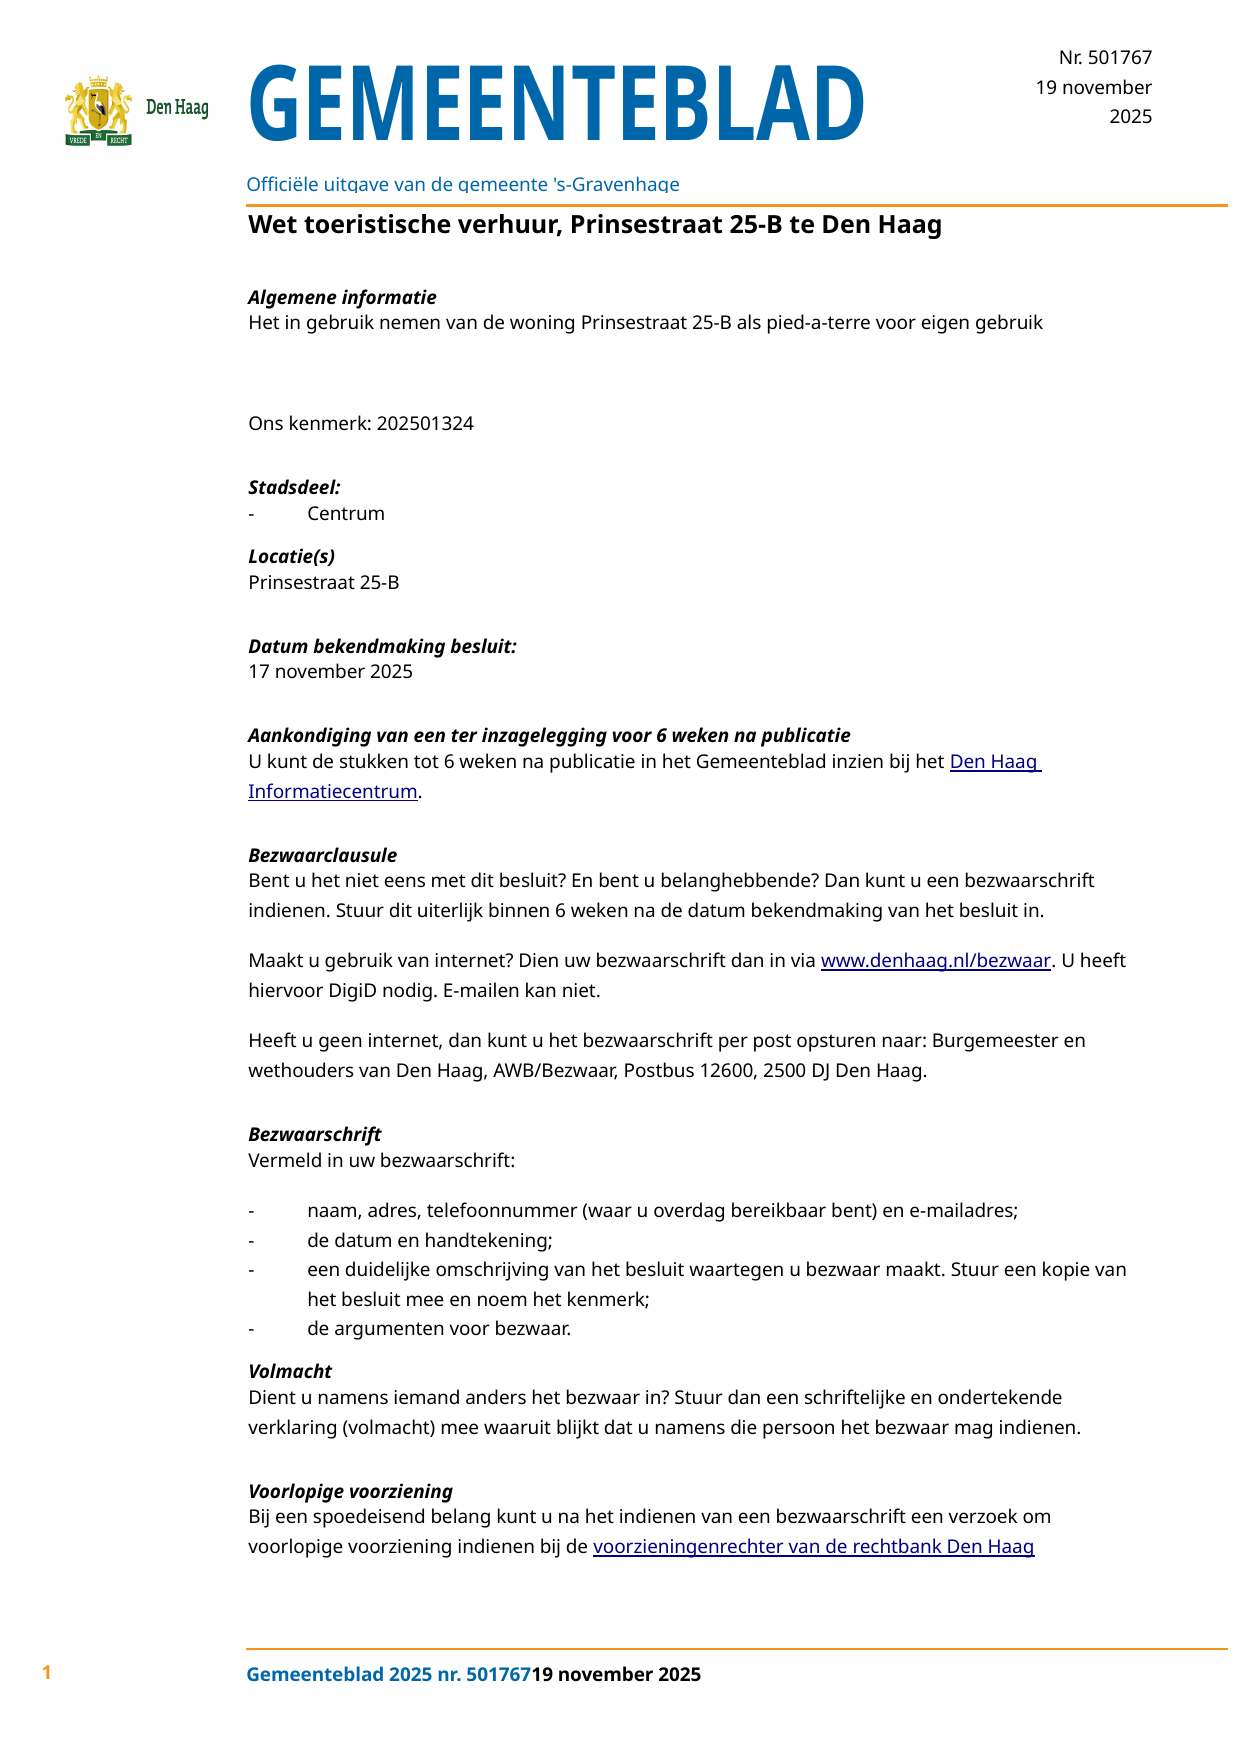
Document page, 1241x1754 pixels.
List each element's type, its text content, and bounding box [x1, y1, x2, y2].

text Aankondiging van een ter inzagelegging voor 6 weken na publicatie [248, 723, 1152, 748]
text Wet toeristische verhuur, Prinsestraat 25-B te Den Haag [248, 207, 1152, 241]
text Bij een spoedeisend belang kunt u na het indienen van een bezwaarschrift een verzoek om voorlopige voorziening indienen bij de voorzieningenrechter van de rechtbank Den Haag [248, 1504, 1152, 1559]
text Dient u namens iemand anders het bezwaar in? Stuur dan een schriftelijke en ondertekende verklaring (volmacht) mee waaruit blijkt dat u namens die persoon het bezwaar mag indienen. [248, 1384, 1152, 1440]
text Ons kenmerk: 202501324 [248, 410, 1152, 436]
picture [41, 47, 231, 172]
list de datum en handtekening; [248, 1227, 1152, 1253]
text Bezwaarclausule [248, 842, 1152, 868]
list Centrum [248, 500, 1152, 526]
text Locatie(s) [248, 543, 1152, 569]
text Maakt u gebruik van internet? Dien uw bezwaarschrift dan in via www.denhaag.nl/bezwaar. U heeft hiervoor DigiD nodig. E-mailen kan niet. [248, 948, 1152, 1003]
list een duidelijke omschrijving van het besluit waartegen u bezwaar maakt. Stuur een kopie van het besluit mee en noem het kenmerk; [248, 1256, 1152, 1312]
list de argumenten voor bezwaar. [248, 1316, 1152, 1341]
text Bezwaarschrift [248, 1121, 1152, 1147]
text Prinsestraat 25-B [248, 569, 1152, 595]
text U kunt de stukken tot 6 weken na publicatie in het Gemeenteblad inzien bij het Den Haag Informatiecentrum. [248, 748, 1152, 804]
text 17 november 2025 [248, 659, 1152, 684]
text Voorlopige voorziening [248, 1478, 1152, 1504]
text Vermeld in uw bezwaarschrift: [248, 1147, 1152, 1173]
text Algemene informatie [248, 284, 1152, 309]
text Bent u het niet eens met dit besluit? En bent u belanghebbende? Dan kunt u een bezwaarschrift indienen. Stuur dit uiterlijk binnen 6 weken na de datum bekendmaking van het besluit in. [248, 868, 1152, 923]
text Heeft u geen internet, dan kunt u het bezwaarschrift per post opsturen naar: Burgemeester en wethouders van Den Haag, AWB/Bezwaar, Postbus 12600, 2500 DJ Den Haag. [248, 1028, 1152, 1083]
text Datum bekendmaking besluit: [248, 633, 1152, 659]
text Het in gebruik nemen van de woning Prinsestraat 25-B als pied-a-terre voor eigen gebruik [248, 309, 1152, 335]
text Stadsdeel: [248, 474, 1152, 500]
text Volmacht [248, 1359, 1152, 1384]
list naam, adres, telefoonnummer (waar u overdag bereikbaar bent) en e-mailadres; [248, 1197, 1152, 1223]
